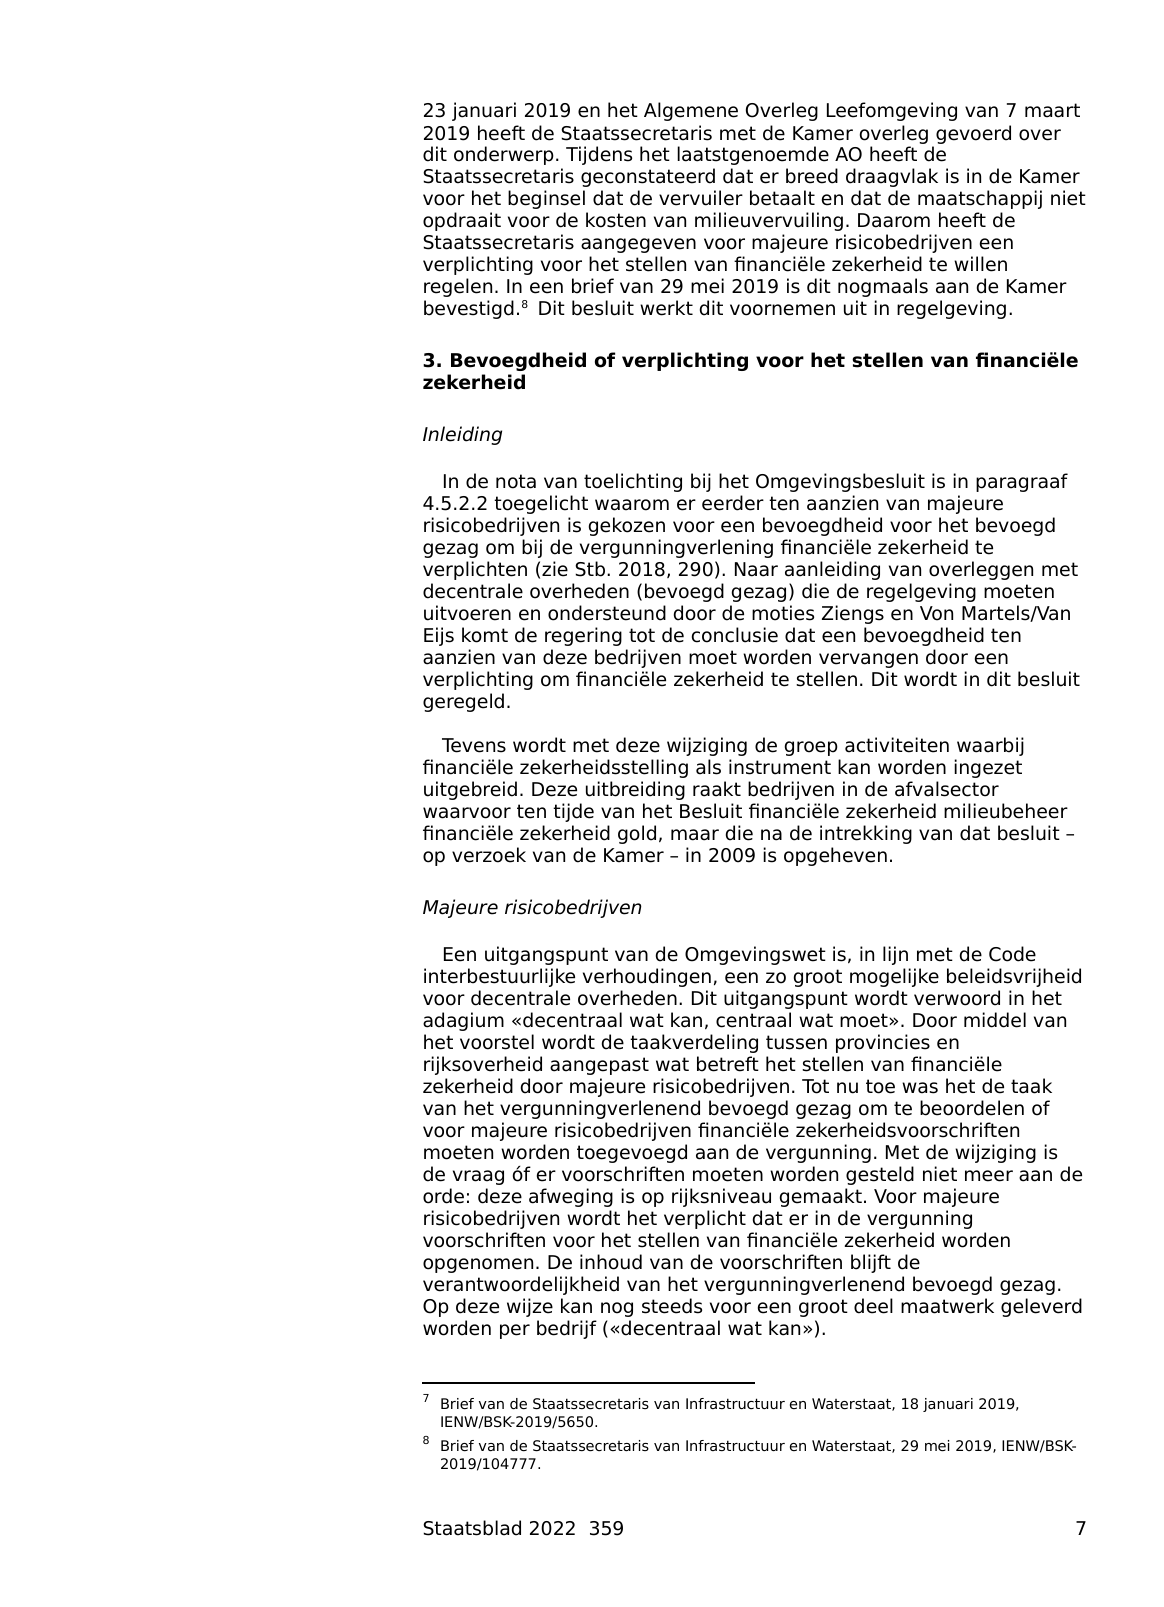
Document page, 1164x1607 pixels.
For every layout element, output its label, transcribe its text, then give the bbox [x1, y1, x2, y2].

text Een uitgangspunt van de Omgevingswet is, in lijn met de Code interbestuurlijke verhoudingen, een zo groot mogelijke beleidsvrijheid voor decentrale overheden. Dit uitgangspunt wordt verwoord in het adagium «decentraal wat kan, centraal wat moet». Door middel van het voorstel wordt de taakverdeling tussen provincies en rijksoverheid aangepast wat betreft het stellen van financiële zekerheid door majeure risicobedrijven. Tot nu toe was het de taak van het vergunningverlenend bevoegd gezag om te beoordelen of voor majeure risicobedrijven financiële zekerheidsvoorschriften moeten worden toegevoegd aan de vergunning. Met de wijziging is de vraag óf er voorschriften moeten worden gesteld niet meer aan de orde: deze afweging is op rijksniveau gemaakt. Voor majeure risicobedrijven wordt het verplicht dat er in de vergunning voorschriften voor het stellen van financiële zekerheid worden opgenomen. De inhoud van de voorschriften blijft de verantwoordelijkheid van het vergunningverlenend bevoegd gezag. Op deze wijze kan nog steeds voor een groot deel maatwerk geleverd worden per bedrijf («decentraal wat kan»). [422, 944, 1087, 1339]
text Brief van de Staatssecretaris van Infrastructuur en Waterstaat, 29 mei 2019, IENW/BSK-2019/104777. [422, 1434, 1087, 1473]
text Tevens wordt met deze wijziging de groep activiteiten waarbij financiële zekerheidsstelling als instrument kan worden ingezet uitgebreid. Deze uitbreiding raakt bedrijven in de afvalsector waarvoor ten tijde van het Besluit financiële zekerheid milieubeheer financiële zekerheid gold, maar die na de intrekking van dat besluit – op verzoek van de Kamer – in 2009 is opgeheven. [422, 735, 1087, 867]
subtitle 3. Bevoegdheid of verplichting voor het stellen van financiële zekerheid [422, 350, 1087, 394]
text In de nota van toelichting bij het Omgevingsbesluit is in paragraaf 4.5.2.2 toegelicht waarom er eerder ten aanzien van majeure risicobedrijven is gekozen voor een bevoegdheid voor het bevoegd gezag om bij de vergunningverlening financiële zekerheid te verplichten (zie Stb. 2018, 290). Naar aanleiding van overleggen met decentrale overheden (bevoegd gezag) die de regelgeving moeten uitvoeren en ondersteund door de moties Ziengs en Von Martels/Van Eijs komt de regering tot de conclusie dat een bevoegdheid ten aanzien van deze bedrijven moet worden vervangen door een verplichting om financiële zekerheid te stellen. Dit wordt in dit besluit geregeld. [422, 471, 1087, 713]
text 23 januari 2019 en het Algemene Overleg Leefomgeving van 7 maart 2019 heeft de Staatssecretaris met de Kamer overleg gevoerd over dit onderwerp. Tijdens het laatstgenoemde AO heeft de Staatssecretaris geconstateerd dat er breed draagvlak is in de Kamer voor het beginsel dat de vervuiler betaalt en dat de maatschappij niet opdraait voor de kosten van milieuvervuiling. Daarom heeft de Staatssecretaris aangegeven voor majeure risicobedrijven een verplichting voor het stellen van financiële zekerheid te willen regelen. In een brief van 29 mei 2019 is dit nogmaals aan de Kamer bevestigd. Dit besluit werkt dit voornemen uit in regelgeving. [422, 100, 1087, 320]
subtitle Majeure risicobedrijven [422, 897, 1087, 919]
text Brief van de Staatssecretaris van Infrastructuur en Waterstaat, 18 januari 2019, IENW/BSK-2019/5650. [422, 1392, 1087, 1431]
subtitle Inleiding [422, 424, 1087, 446]
